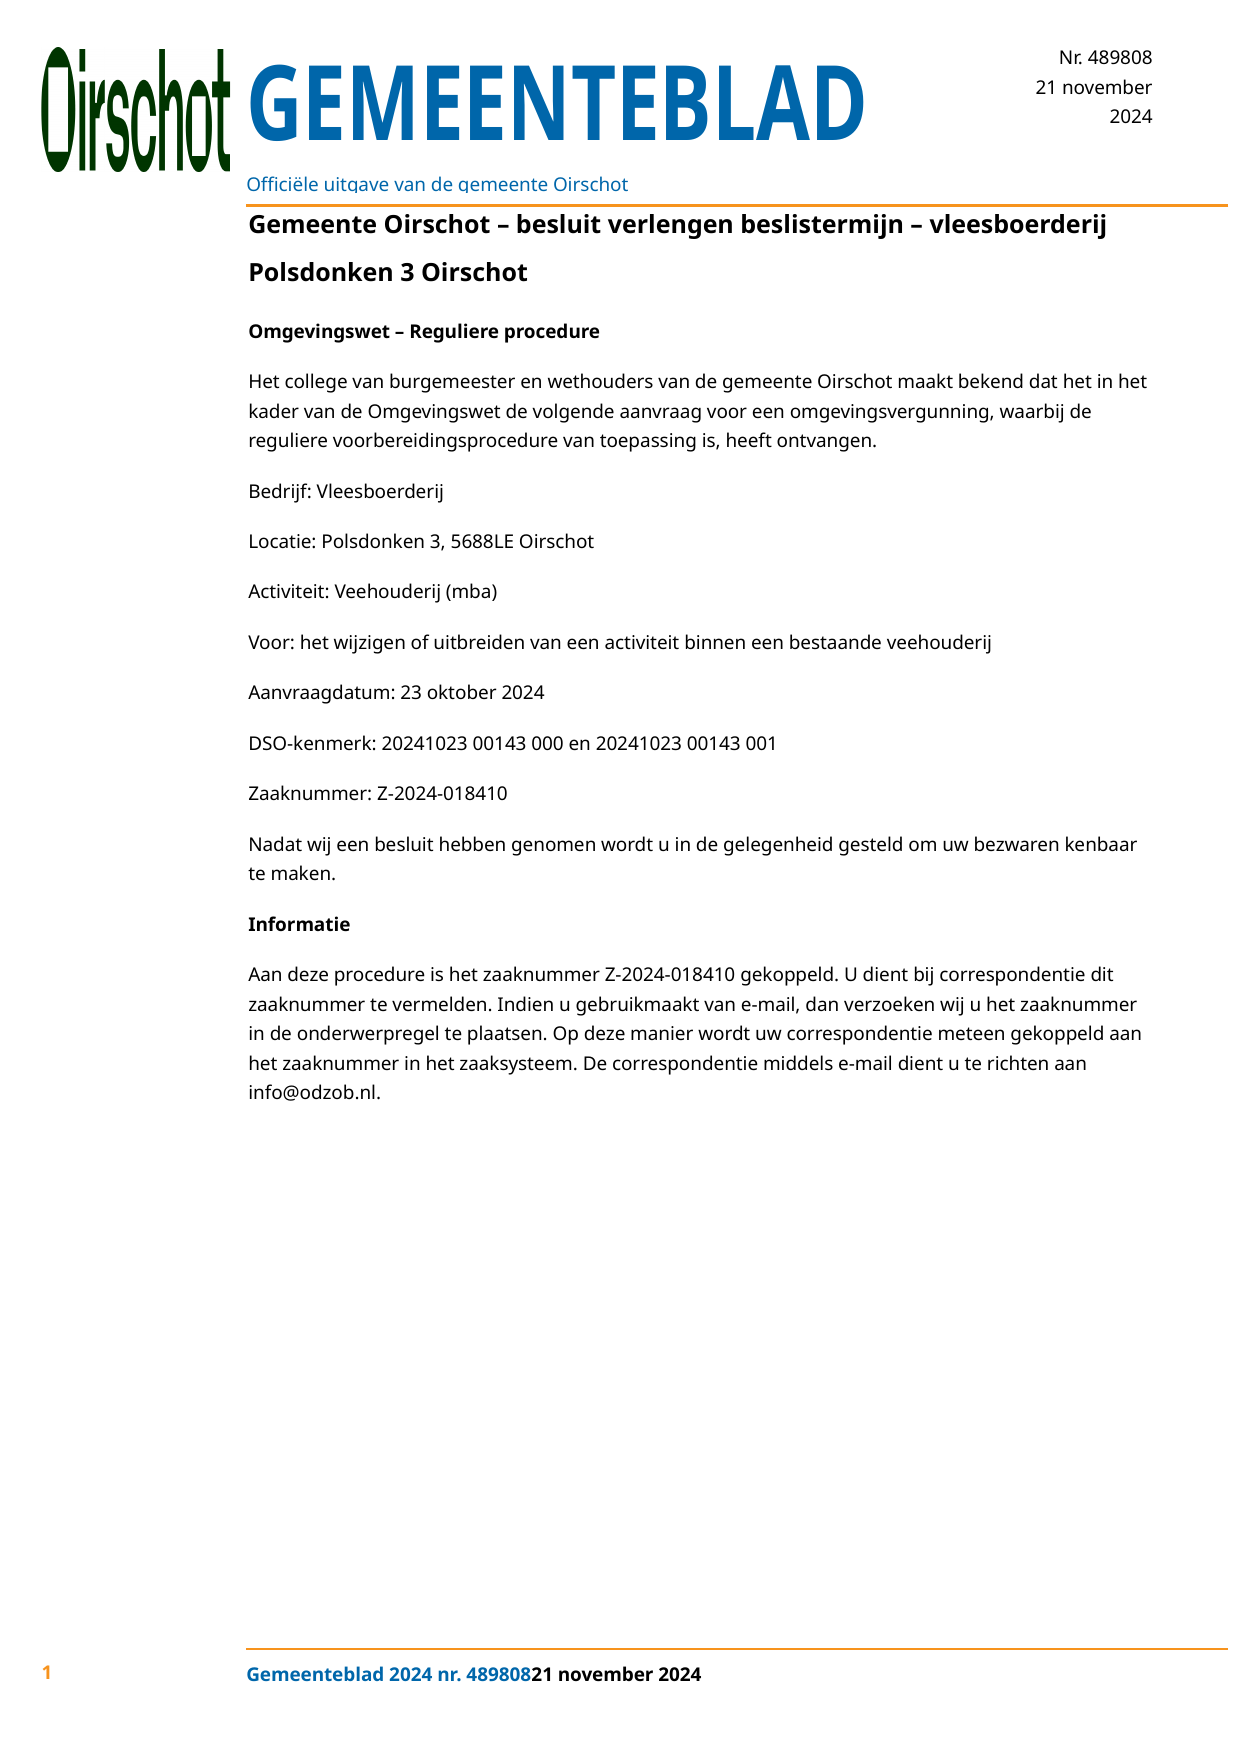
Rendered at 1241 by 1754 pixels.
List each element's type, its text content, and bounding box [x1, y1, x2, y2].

text DSO-kenmerk: 20241023 00143 000 en 20241023 00143 001 [248, 730, 1152, 756]
text Het college van burgemeester en wethouders van de gemeente Oirschot maakt bekend dat het in het kader van de Omgevingswet de volgende aanvraag voor een omgevingsvergunning, waarbij de reguliere voorbereidingsprocedure van toepassing is, heeft ontvangen. [248, 368, 1152, 453]
text Activiteit: Veehouderij (mba) [248, 579, 1152, 604]
text Informatie [248, 911, 1152, 937]
text Aan deze procedure is het zaaknummer Z-2024-018410 gekoppeld. U dient bij correspondentie dit zaaknummer te vermelden. Indien u gebruikmaakt van e-mail, dan verzoeken wij u het zaaknummer in de onderwerpregel te plaatsen. Op deze manier wordt uw correspondentie meteen gekoppeld aan het zaaknummer in het zaaksysteem. De correspondentie middels e-mail dient u te richten aan info@odzob.nl. [248, 961, 1152, 1105]
text Zaaknummer: Z-2024-018410 [248, 780, 1152, 806]
text Voor: het wijzigen of uitbreiden van een activiteit binnen een bestaande veehouderij [248, 629, 1152, 655]
text Nadat wij een besluit hebben genomen wordt u in de gelegenheid gesteld om uw bezwaren kenbaar te maken. [248, 831, 1152, 886]
text Aanvraagdatum: 23 oktober 2024 [248, 679, 1152, 705]
text Bedrijf: Vleesboerderij [248, 478, 1152, 504]
text Gemeente Oirschot – besluit verlengen beslistermijn – vleesboerderij Polsdonken 3 Oirschot [248, 207, 1152, 288]
text Locatie: Polsdonken 3, 5688LE Oirschot [248, 528, 1152, 554]
text Omgevingswet – Reguliere procedure [248, 318, 1152, 344]
picture [41, 47, 231, 172]
